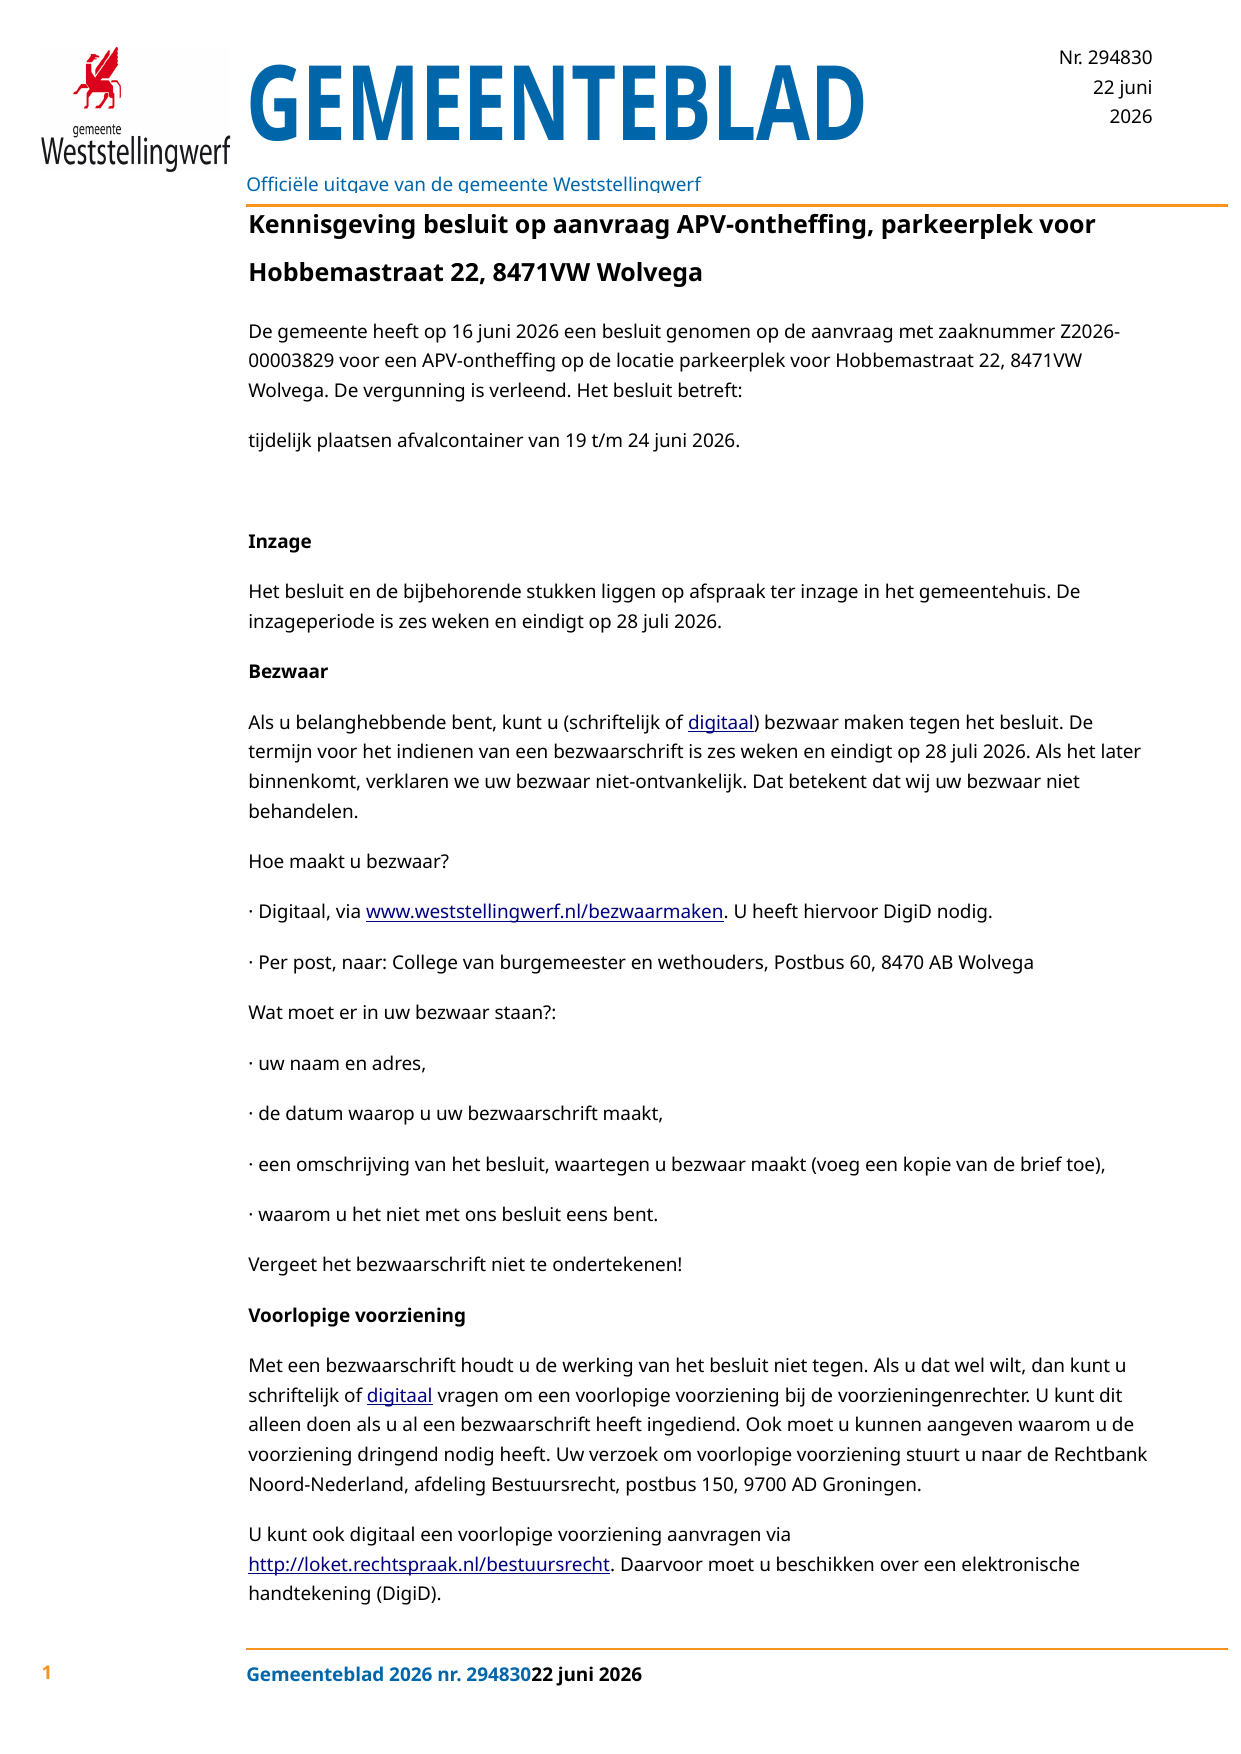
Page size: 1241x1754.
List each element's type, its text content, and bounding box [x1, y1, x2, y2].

text · uw naam en adres, [248, 1050, 1152, 1076]
text · Digitaal, via www.weststellingwerf.nl/bezwaarmaken. U heeft hiervoor DigiD nodig. [248, 899, 1152, 924]
text · een omschrijving van het besluit, waartegen u bezwaar maakt (voeg een kopie van de brief toe), [248, 1151, 1152, 1177]
text Hoe maakt u bezwaar? [248, 848, 1152, 874]
text Het besluit en de bijbehorende stukken liggen op afspraak ter inzage in het gemeentehuis. De inzageperiode is zes weken en eindigt op 28 juli 2026. [248, 579, 1152, 634]
text U kunt ook digitaal een voorlopige voorziening aanvragen via http://loket.rechtspraak.nl/bestuursrecht. Daarvoor moet u beschikken over een elektronische handtekening (DigiD). [248, 1521, 1152, 1606]
text Voorlopige voorziening [248, 1302, 1152, 1328]
text Bezwaar [248, 659, 1152, 684]
text · de datum waarop u uw bezwaarschrift maakt, [248, 1100, 1152, 1126]
text Met een bezwaarschrift houdt u de werking van het besluit niet tegen. Als u dat wel wilt, dan kunt u schriftelijk of digitaal vragen om een voorlopige voorziening bij de voorzieningenrechter. U kunt dit alleen doen als u al een bezwaarschrift heeft ingediend. Ook moet u kunnen aangeven waarom u de voorziening dringend nodig heeft. Uw verzoek om voorlopige voorziening stuurt u naar de Rechtbank Noord-Nederland, afdeling Bestuursrecht, postbus 150, 9700 AD Groningen. [248, 1352, 1152, 1497]
picture [41, 47, 231, 172]
text Wat moet er in uw bezwaar staan?: [248, 999, 1152, 1025]
text Vergeet het bezwaarschrift niet te ondertekenen! [248, 1252, 1152, 1277]
text tijdelijk plaatsen afvalcontainer van 19 t/m 24 juni 2026. [248, 427, 1152, 453]
text · waarom u het niet met ons besluit eens bent. [248, 1201, 1152, 1227]
text De gemeente heeft op 16 juni 2026 een besluit genomen op de aanvraag met zaaknummer Z2026-00003829 voor een APV-ontheffing op de locatie parkeerplek voor Hobbemastraat 22, 8471VW Wolvega. De vergunning is verleend. Het besluit betreft: [248, 318, 1152, 403]
text Kennisgeving besluit op aanvraag APV-ontheffing, parkeerplek voor Hobbemastraat 22, 8471VW Wolvega [248, 207, 1152, 288]
text Als u belanghebbende bent, kunt u (schriftelijk of digitaal) bezwaar maken tegen het besluit. De termijn voor het indienen van een bezwaarschrift is zes weken en eindigt op 28 juli 2026. Als het later binnenkomt, verklaren we uw bezwaar niet-ontvankelijk. Dat betekent dat wij uw bezwaar niet behandelen. [248, 709, 1152, 824]
text · Per post, naar: College van burgemeester en wethouders, Postbus 60, 8470 AB Wolvega [248, 949, 1152, 975]
text Inzage [248, 528, 1152, 554]
